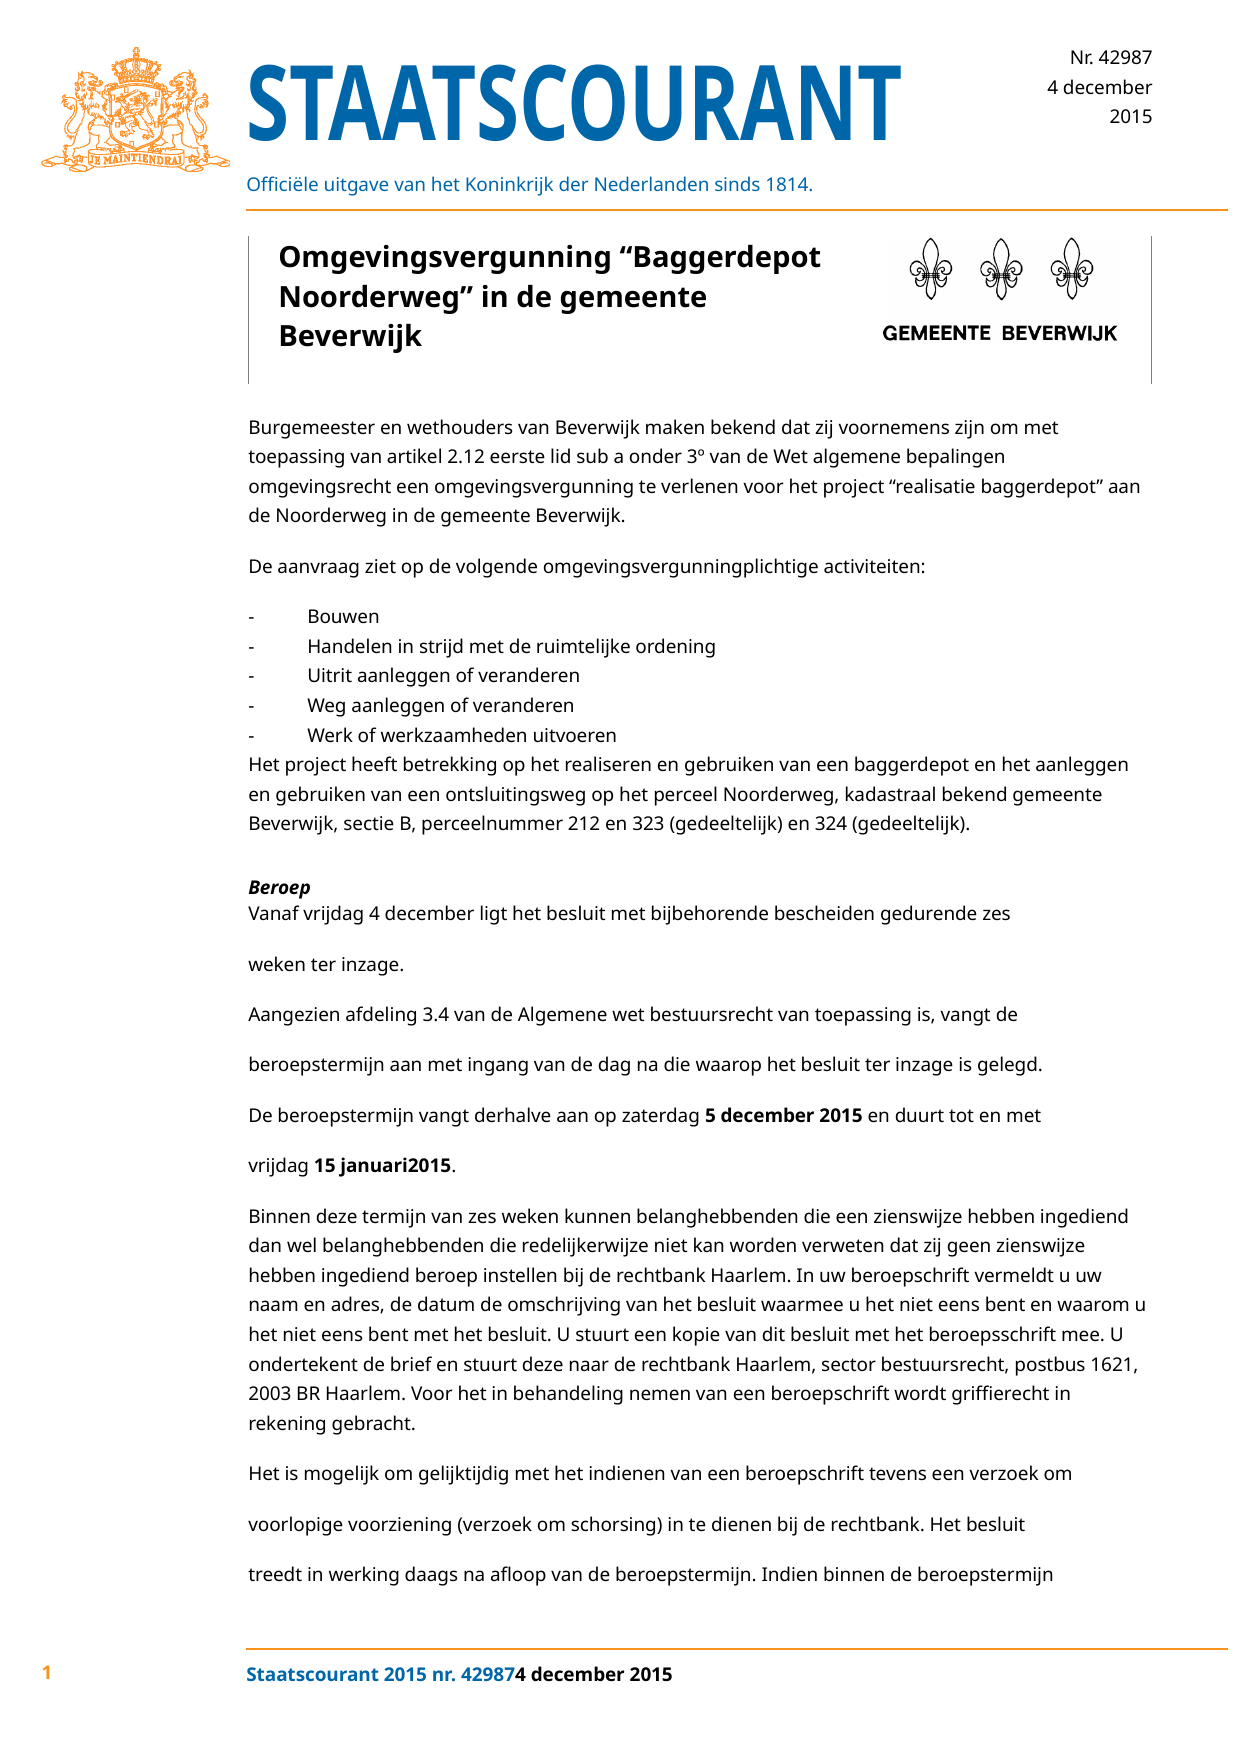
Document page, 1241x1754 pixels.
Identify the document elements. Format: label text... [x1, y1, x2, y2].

list Handelen in strijd met de ruimtelijke ordening [248, 633, 1152, 659]
picture [882, 236, 1119, 342]
text treedt in werking daags na afloop van de beroepstermijn. Indien binnen de beroepstermijn [248, 1561, 1152, 1587]
text Burgemeester en wethouders van Beverwijk maken bekend dat zij voornemens zijn om met toepassing van artikel 2.12 eerste lid sub a onder 3º van de Wet algemene bepalingen omgevingsrecht een omgevingsvergunning te verlenen voor het project “realisatie baggerdepot” aan de Noorderweg in de gemeente Beverwijk. [248, 414, 1152, 528]
text Het project heeft betrekking op het realiseren en gebruiken van een baggerdepot en het aanleggen en gebruiken van een ontsluitingsweg op het perceel Noorderweg, kadastraal bekend gemeente Beverwijk, sectie B, perceelnummer 212 en 323 (gedeeltelijk) en 324 (gedeeltelijk). [248, 751, 1152, 836]
text weken ter inzage. [248, 951, 1152, 976]
text De aanvraag ziet op de volgende omgevingsvergunningplichtige activiteiten: [248, 553, 1152, 579]
table_header [850, 236, 1151, 384]
text vrijdag 15 januari2015. [248, 1152, 1152, 1178]
list Bouwen [248, 603, 1152, 629]
list Weg aanleggen of veranderen [248, 692, 1152, 718]
table_header Omgevingsvergunning “Baggerdepot Noorderweg” in de gemeente Beverwijk [249, 236, 850, 384]
text beroepstermijn aan met ingang van de dag na die waarop het besluit ter inzage is gelegd. [248, 1052, 1152, 1077]
text Binnen deze termijn van zes weken kunnen belanghebbenden die een zienswijze hebben ingediend dan wel belanghebbenden die redelijkerwijze niet kan worden verweten dat zij geen zienswijze hebben ingediend beroep instellen bij de rechtbank Haarlem. In uw beroepschrift vermeldt u uw naam en adres, de datum de omschrijving van het besluit waarmee u het niet eens bent en waarom u het niet eens bent met het besluit. U stuurt een kopie van dit besluit met het beroepsschrift mee. U ondertekent de brief en stuurt deze naar de rechtbank Haarlem, sector bestuursrecht, postbus 1621, 2003 BR Haarlem. Voor het in behandeling nemen van een beroepschrift wordt griffierecht in rekening gebracht. [248, 1203, 1152, 1436]
list Werk of werkzaamheden uitvoeren [248, 722, 1152, 748]
text Aangezien afdeling 3.4 van de Algemene wet bestuursrecht van toepassing is, vangt de [248, 1001, 1152, 1027]
text Het is mogelijk om gelijktijdig met het indienen van een beroepschrift tevens een verzoek om [248, 1460, 1152, 1486]
picture [41, 47, 231, 172]
text Beroep [248, 874, 1152, 900]
text Vanaf vrijdag 4 december ligt het besluit met bijbehorende bescheiden gedurende zes [248, 900, 1152, 926]
text voorlopige voorziening (verzoek om schorsing) in te dienen bij de rechtbank. Het besluit [248, 1511, 1152, 1536]
text De beroepstermijn vangt derhalve aan op zaterdag 5 december 2015 en duurt tot en met [248, 1102, 1152, 1128]
list Uitrit aanleggen of veranderen [248, 663, 1152, 688]
